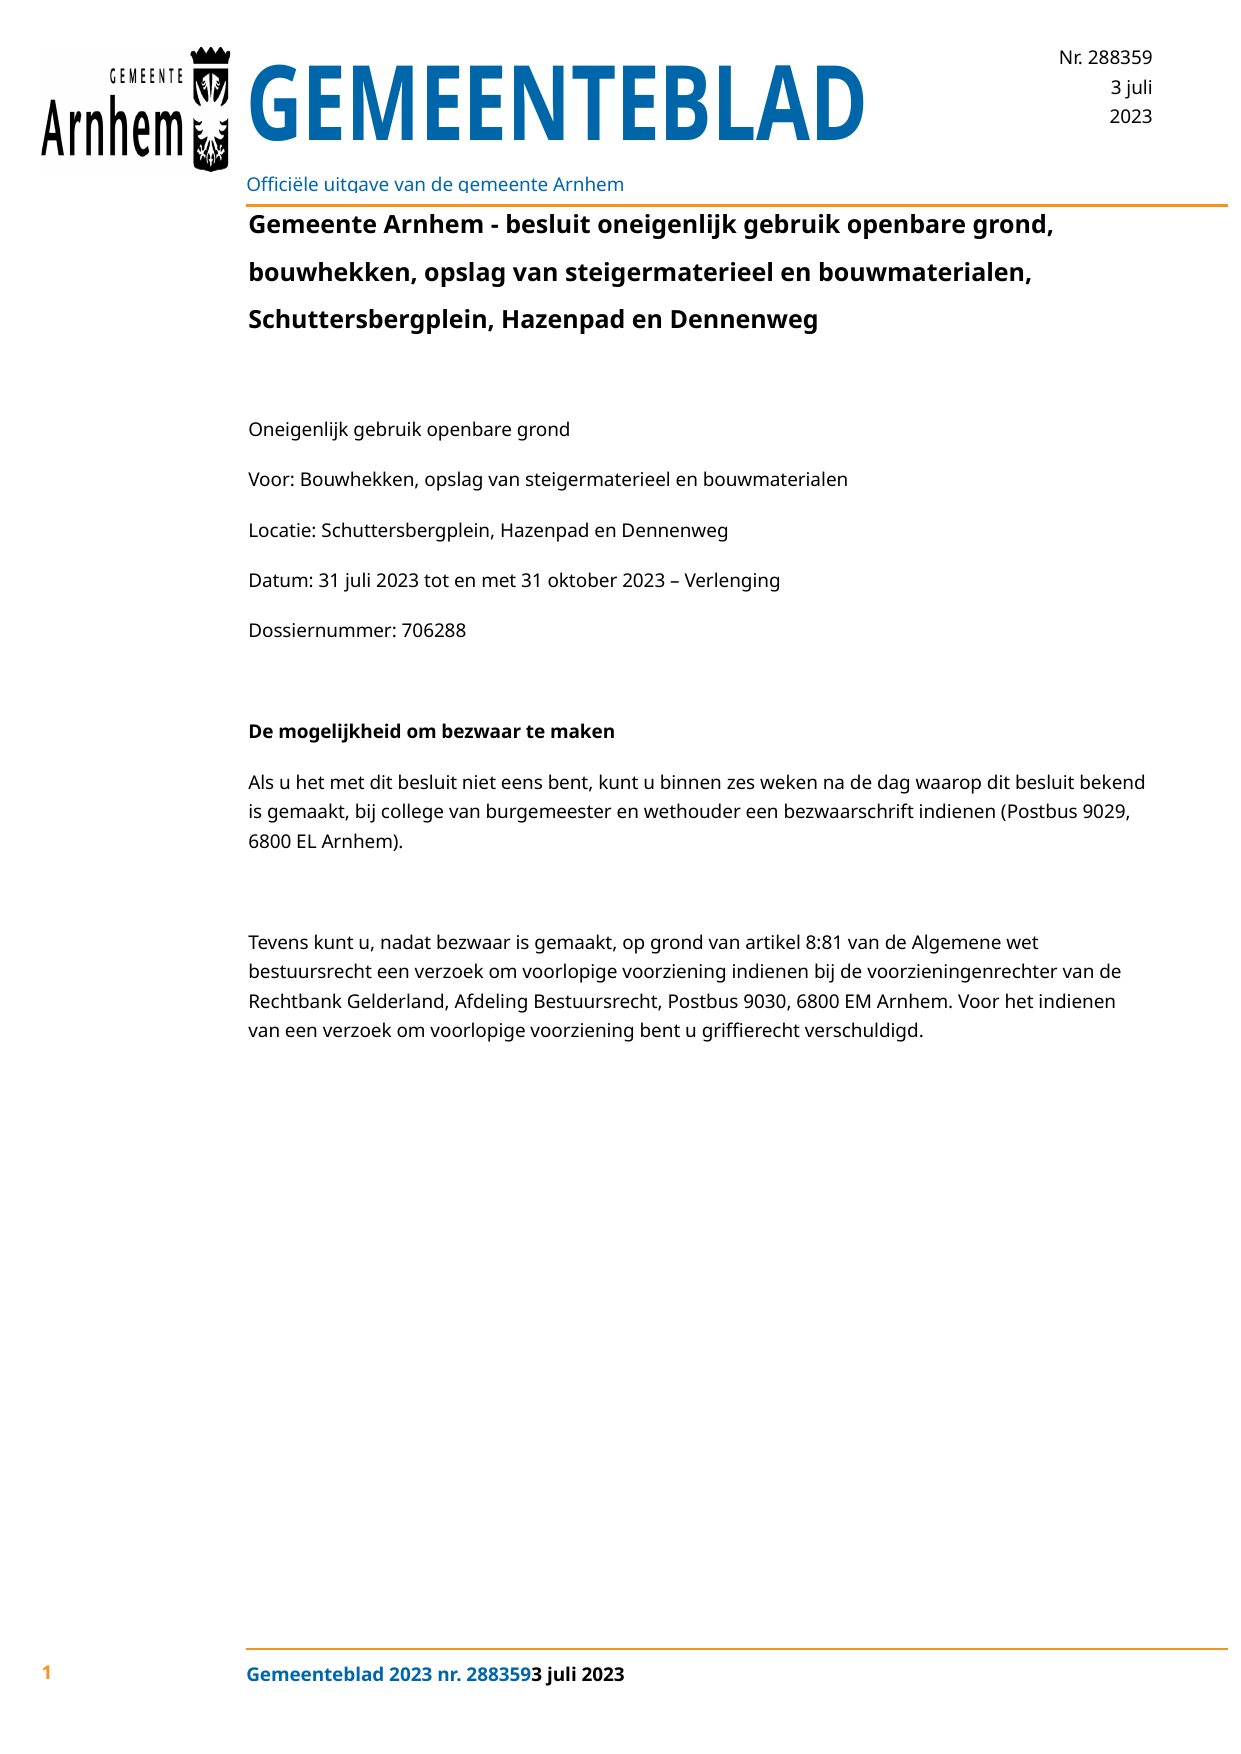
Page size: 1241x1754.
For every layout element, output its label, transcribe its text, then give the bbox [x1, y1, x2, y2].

text Als u het met dit besluit niet eens bent, kunt u binnen zes weken na de dag waarop dit besluit bekend is gemaakt, bij college van burgemeester en wethouder een bezwaarschrift indienen (Postbus 9029, 6800 EL Arnhem). [248, 769, 1152, 854]
text Locatie: Schuttersbergplein, Hazenpad en Dennenweg [248, 517, 1152, 542]
text Voor: Bouwhekken, opslag van steigermaterieel en bouwmaterialen [248, 466, 1152, 492]
text Oneigenlijk gebruik openbare grond [248, 416, 1152, 442]
picture [41, 47, 231, 172]
text Dossiernummer: 706288 [248, 618, 1152, 643]
text Datum: 31 juli 2023 tot en met 31 oktober 2023 – Verlenging [248, 567, 1152, 593]
text Gemeente Arnhem - besluit oneigenlijk gebruik openbare grond, bouwhekken, opslag van steigermaterieel en bouwmaterialen, Schuttersbergplein, Hazenpad en Dennenweg [248, 207, 1152, 336]
text Tevens kunt u, nadat bezwaar is gemaakt, op grond van artikel 8:81 van de Algemene wet bestuursrecht een verzoek om voorlopige voorziening indienen bij de voorzieningenrechter van de Rechtbank Gelderland, Afdeling Bestuursrecht, Postbus 9030, 6800 EM Arnhem. Voor het indienen van een verzoek om voorlopige voorziening bent u griffierecht verschuldigd. [248, 929, 1152, 1043]
text De mogelijkheid om bezwaar te maken [248, 718, 1152, 744]
